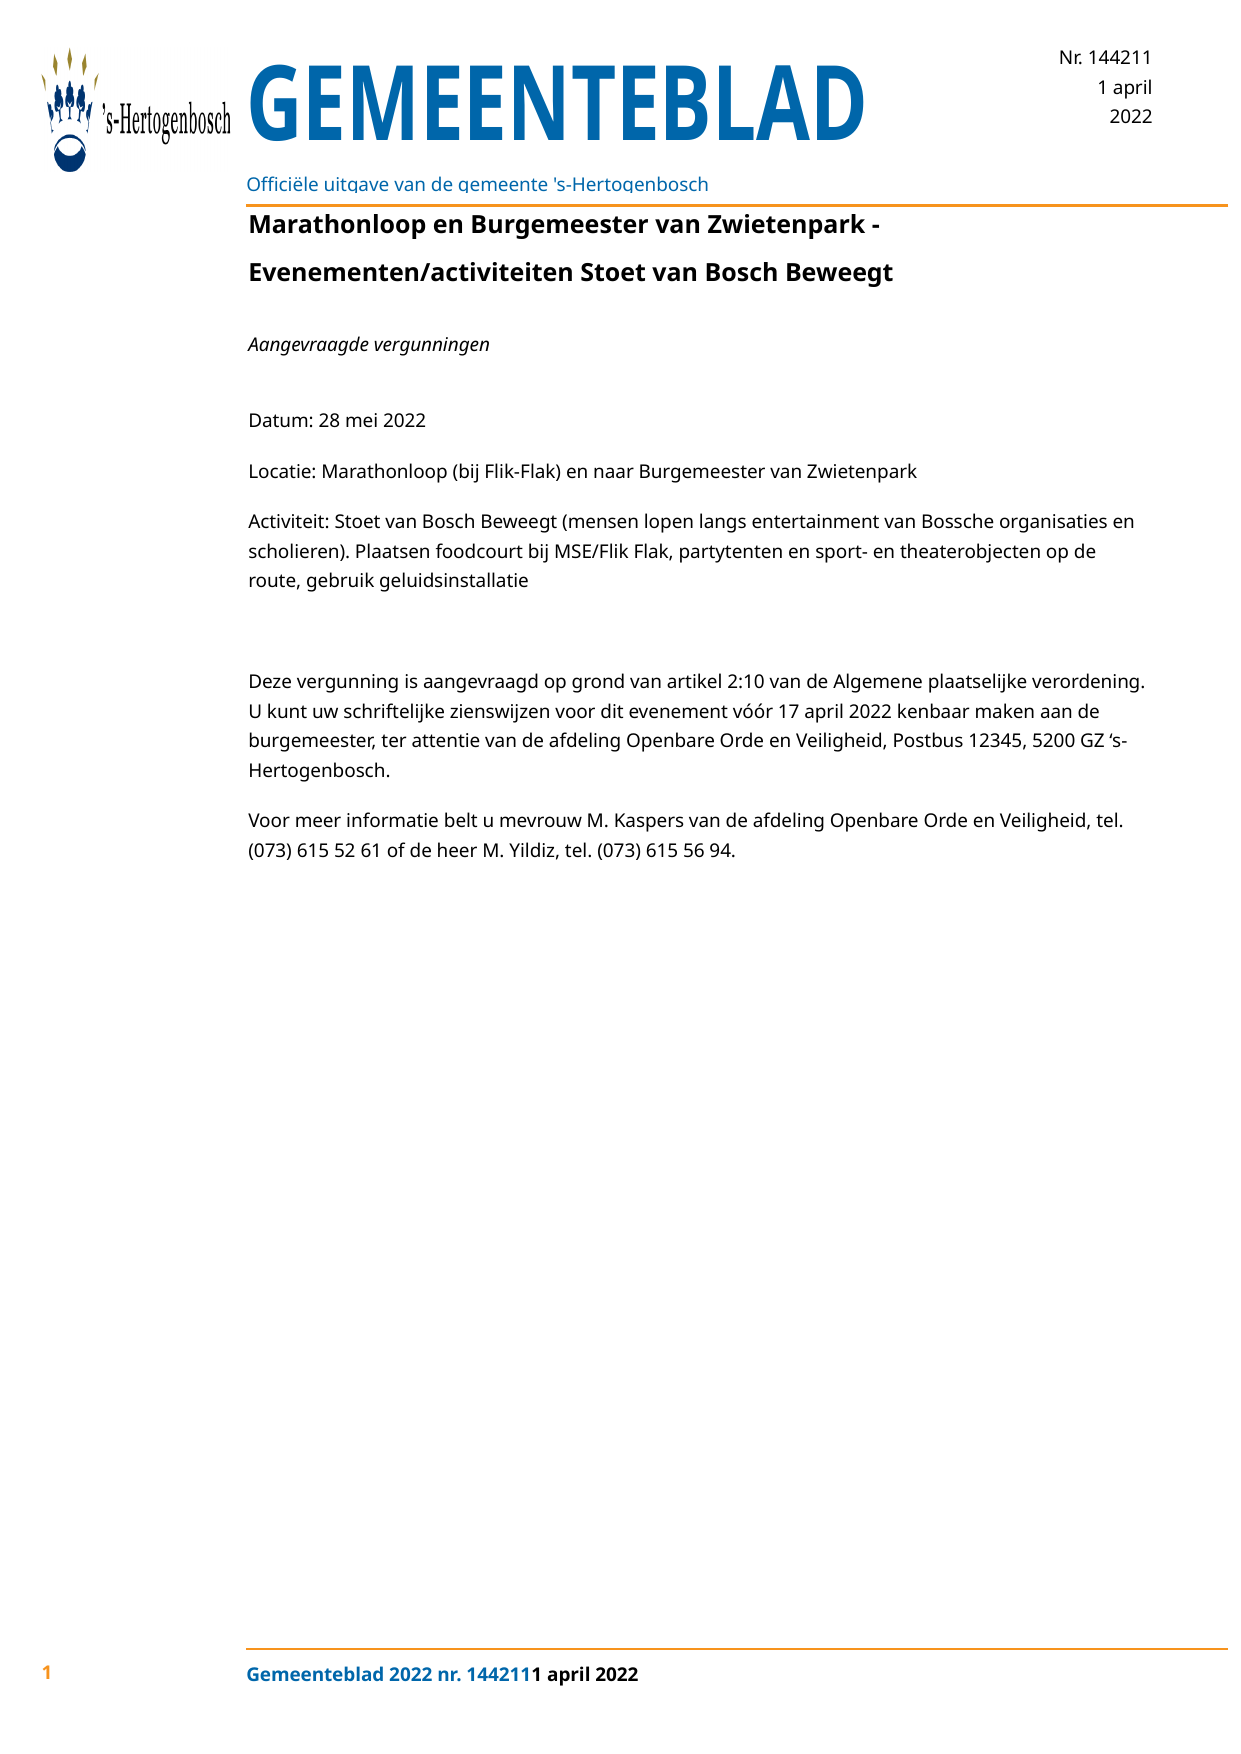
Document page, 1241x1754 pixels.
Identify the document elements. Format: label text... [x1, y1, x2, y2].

text Datum: 28 mei 2022 [248, 408, 1152, 433]
text Marathonloop en Burgemeester van Zwietenpark - Evenementen/activiteiten Stoet van Bosch Beweegt [248, 207, 1152, 288]
text Deze vergunning is aangevraagd op grond van artikel 2:10 van de Algemene plaatselijke verordening. U kunt uw schriftelijke zienswijzen voor dit evenement vóór 17 april 2022 kenbaar maken aan de burgemeester, ter attentie van de afdeling Openbare Orde en Veiligheid, Postbus 12345, 5200 GZ ‘s-Hertogenbosch. [248, 668, 1152, 783]
text Activiteit: Stoet van Bosch Beweegt (mensen lopen langs entertainment van Bossche organisaties en scholieren). Plaatsen foodcourt bij MSE/Flik Flak, partytenten en sport- en theaterobjecten op de route, gebruik geluidsinstallatie [248, 508, 1152, 593]
text Voor meer informatie belt u mevrouw M. Kaspers van de afdeling Openbare Orde en Veiligheid, tel. (073) 615 52 61 of de heer M. Yildiz, tel. (073) 615 56 94. [248, 808, 1152, 863]
picture [41, 47, 231, 172]
text Aangevraagde vergunningen [248, 331, 1152, 357]
text Locatie: Marathonloop (bij Flik-Flak) en naar Burgemeester van Zwietenpark [248, 458, 1152, 484]
